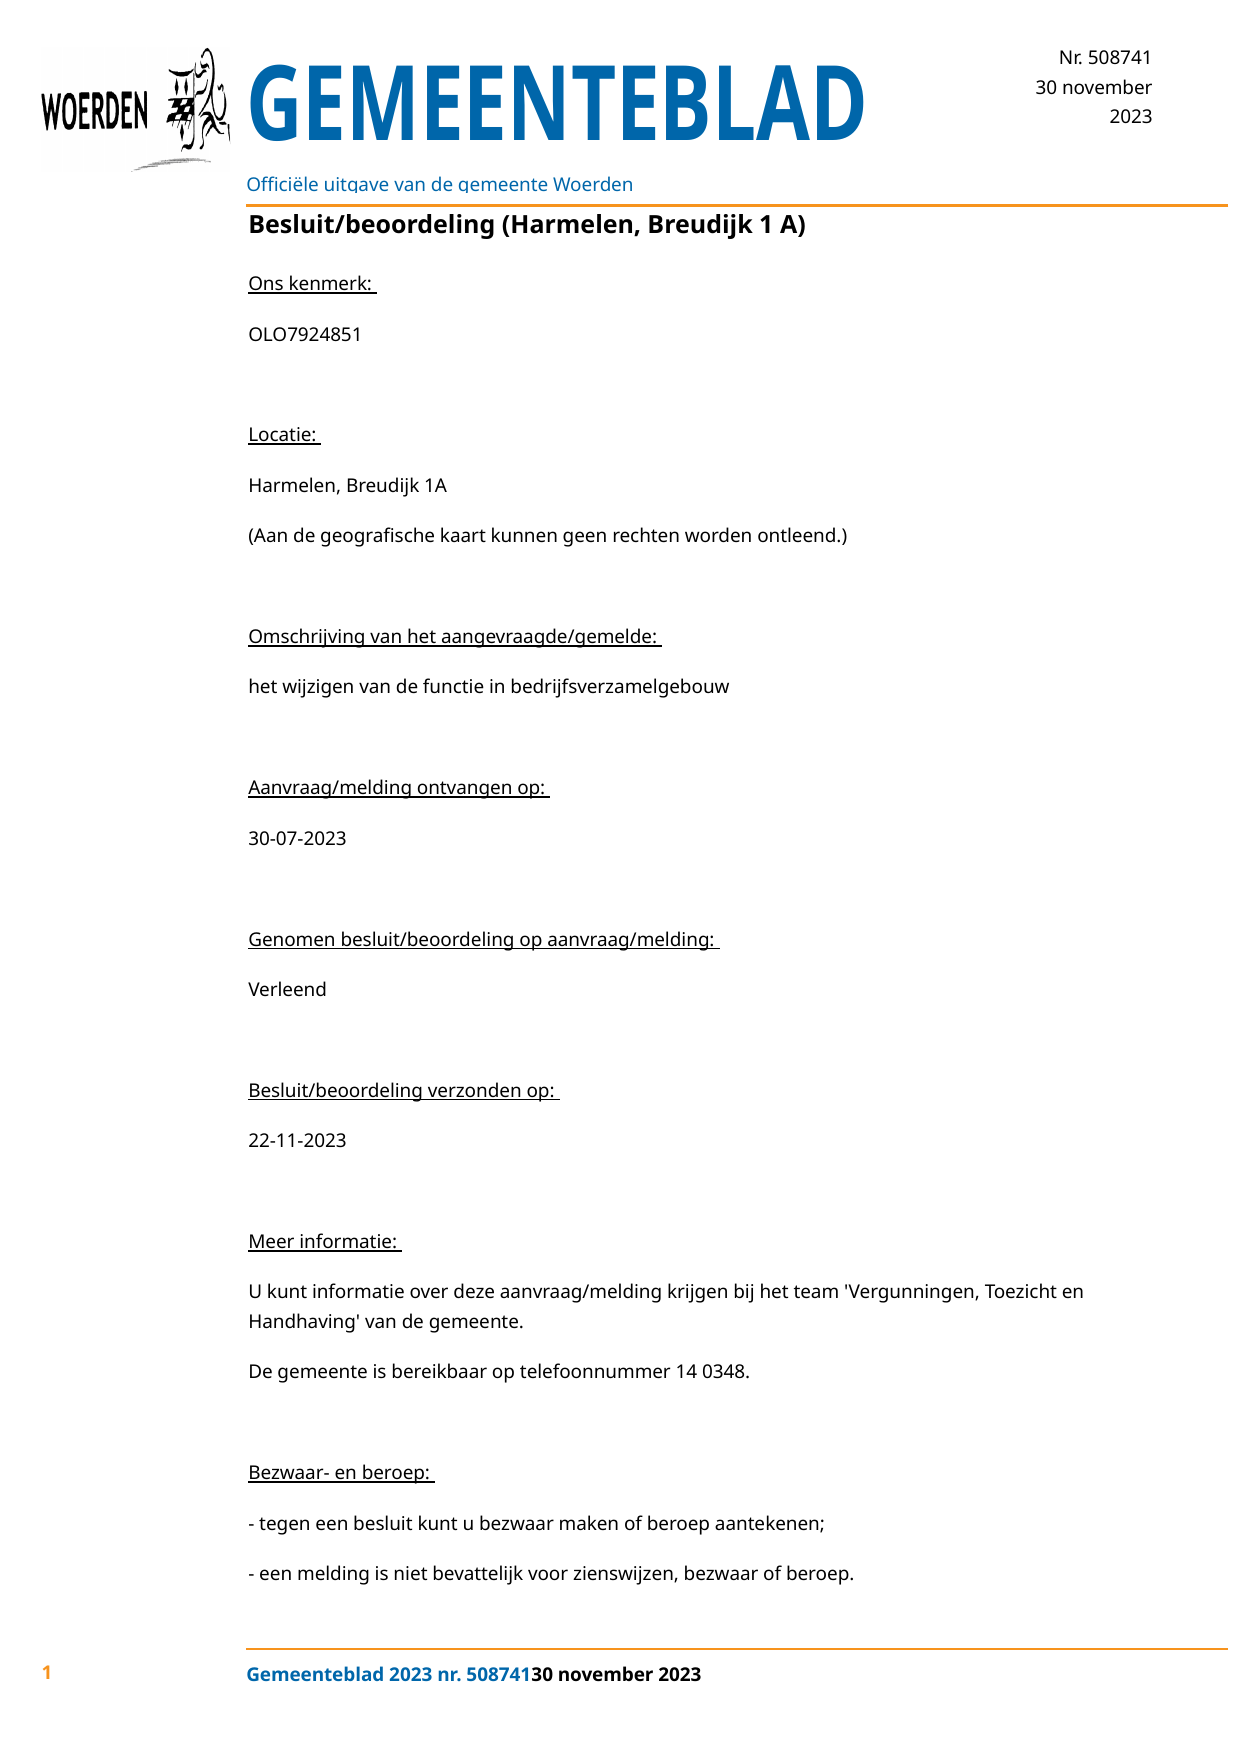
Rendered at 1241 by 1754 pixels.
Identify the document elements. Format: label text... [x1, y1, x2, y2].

picture [41, 47, 231, 172]
text Ons kenmerk: [248, 270, 1152, 296]
text Omschrijving van het aangevraagde/gemelde: [248, 623, 1152, 649]
text - tegen een besluit kunt u bezwaar maken of beroep aantekenen; [248, 1510, 1152, 1536]
text De gemeente is bereikbaar op telefoonnummer 14 0348. [248, 1359, 1152, 1384]
text 22-11-2023 [248, 1127, 1152, 1153]
text - een melding is niet bevattelijk voor zienswijzen, bezwaar of beroep. [248, 1560, 1152, 1586]
text Locatie: [248, 422, 1152, 447]
text Besluit/beoordeling (Harmelen, Breudijk 1 A) [248, 207, 1152, 241]
text Besluit/beoordeling verzonden op: [248, 1077, 1152, 1103]
text Genomen besluit/beoordeling op aanvraag/melding: [248, 926, 1152, 951]
text Aanvraag/melding ontvangen op: [248, 774, 1152, 800]
text Verleend [248, 976, 1152, 1002]
text Meer informatie: [248, 1228, 1152, 1254]
text OLO7924851 [248, 321, 1152, 346]
text 30-07-2023 [248, 825, 1152, 851]
text U kunt informatie over deze aanvraag/melding krijgen bij het team 'Vergunningen, Toezicht en Handhaving' van de gemeente. [248, 1279, 1152, 1334]
text Harmelen, Breudijk 1A [248, 472, 1152, 498]
text (Aan de geografische kaart kunnen geen rechten worden ontleend.) [248, 522, 1152, 548]
text het wijzigen van de functie in bedrijfsverzamelgebouw [248, 674, 1152, 699]
text Bezwaar- en beroep: [248, 1459, 1152, 1485]
